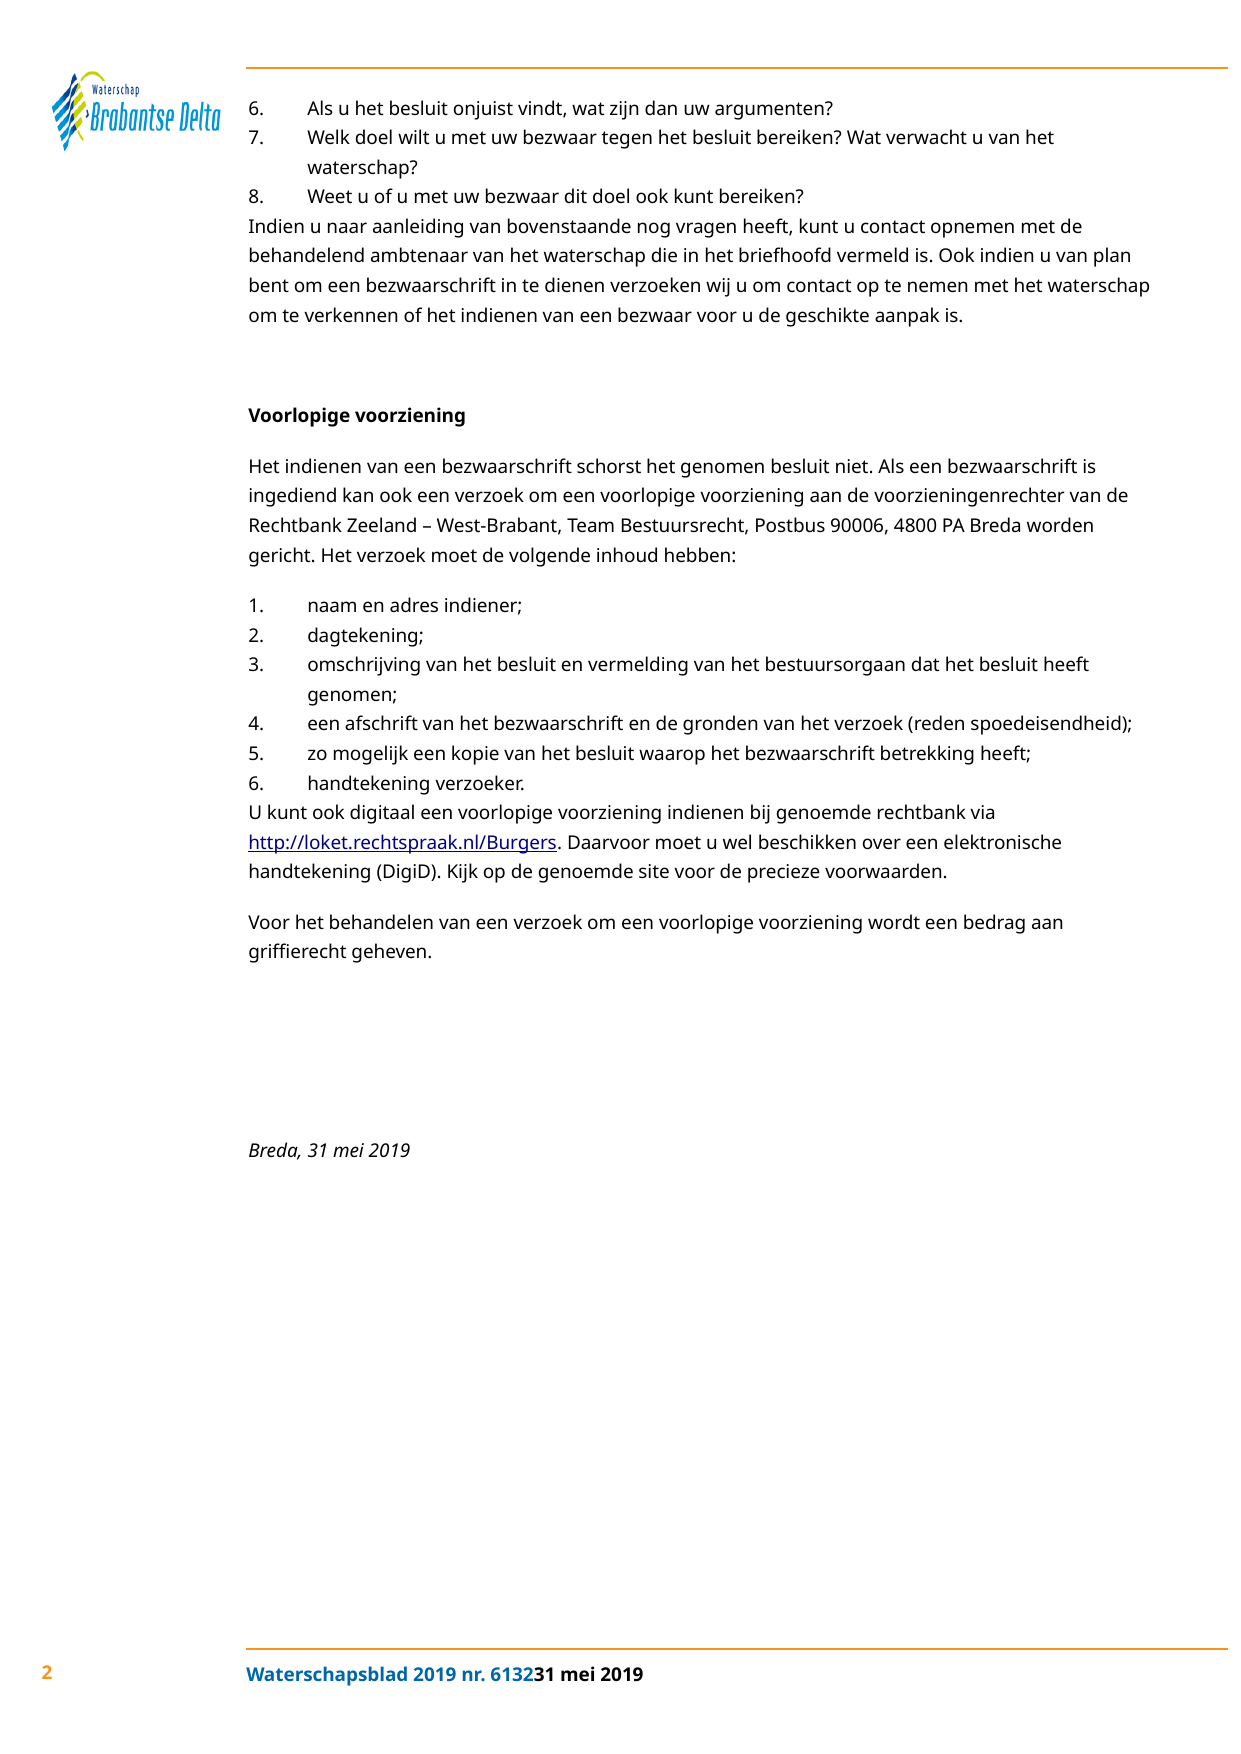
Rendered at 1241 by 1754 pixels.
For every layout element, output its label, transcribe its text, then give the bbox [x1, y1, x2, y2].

text Voorlopige voorziening [248, 403, 1152, 428]
list naam en adres indiener; [248, 592, 1152, 618]
list dagtekening; [248, 622, 1152, 648]
list een afschrift van het bezwaarschrift en de gronden van het verzoek (reden spoedeisendheid); [248, 711, 1152, 736]
text Voor het behandelen van een verzoek om een voorlopige voorziening wordt een bedrag aan griffierecht geheven. [248, 909, 1152, 964]
list zo mogelijk een kopie van het besluit waarop het bezwaarschrift betrekking heeft; [248, 740, 1152, 766]
list handtekening verzoeker. [248, 770, 1152, 796]
text U kunt ook digitaal een voorlopige voorziening indienen bij genoemde rechtbank via http://loket.rechtspraak.nl/Burgers. Daarvoor moet u wel beschikken over een elektronische handtekening (DigiD). Kijk op de genoemde site voor de precieze voorwaarden. [248, 799, 1152, 884]
picture [41, 47, 231, 172]
list Weet u of u met uw bezwaar dit doel ook kunt bereiken? [248, 183, 1152, 209]
text Het indienen van een bezwaarschrift schorst het genomen besluit niet. Als een bezwaarschrift is ingediend kan ook een verzoek om een voorlopige voorziening aan de voorzieningenrechter van de Rechtbank Zeeland – West-Brabant, Team Bestuursrecht, Postbus 90006, 4800 PA Breda worden gericht. Het verzoek moet de volgende inhoud hebben: [248, 453, 1152, 568]
list Als u het besluit onjuist vindt, wat zijn dan uw argumenten? [248, 95, 1152, 121]
list omschrijving van het besluit en vermelding van het bestuursorgaan dat het besluit heeft genomen; [248, 651, 1152, 707]
text Indien u naar aanleiding van bovenstaande nog vragen heeft, kunt u contact opnemen met de behandelend ambtenaar van het waterschap die in het briefhoofd vermeld is. Ook indien u van plan bent om een bezwaarschrift in te dienen verzoeken wij u om contact op te nemen met het waterschap om te verkennen of het indienen van een bezwaar voor u de geschikte aanpak is. [248, 213, 1152, 328]
text Breda, 31 mei 2019 [248, 1138, 1152, 1163]
list Welk doel wilt u met uw bezwaar tegen het besluit bereiken? Wat verwacht u van het waterschap? [248, 124, 1152, 180]
